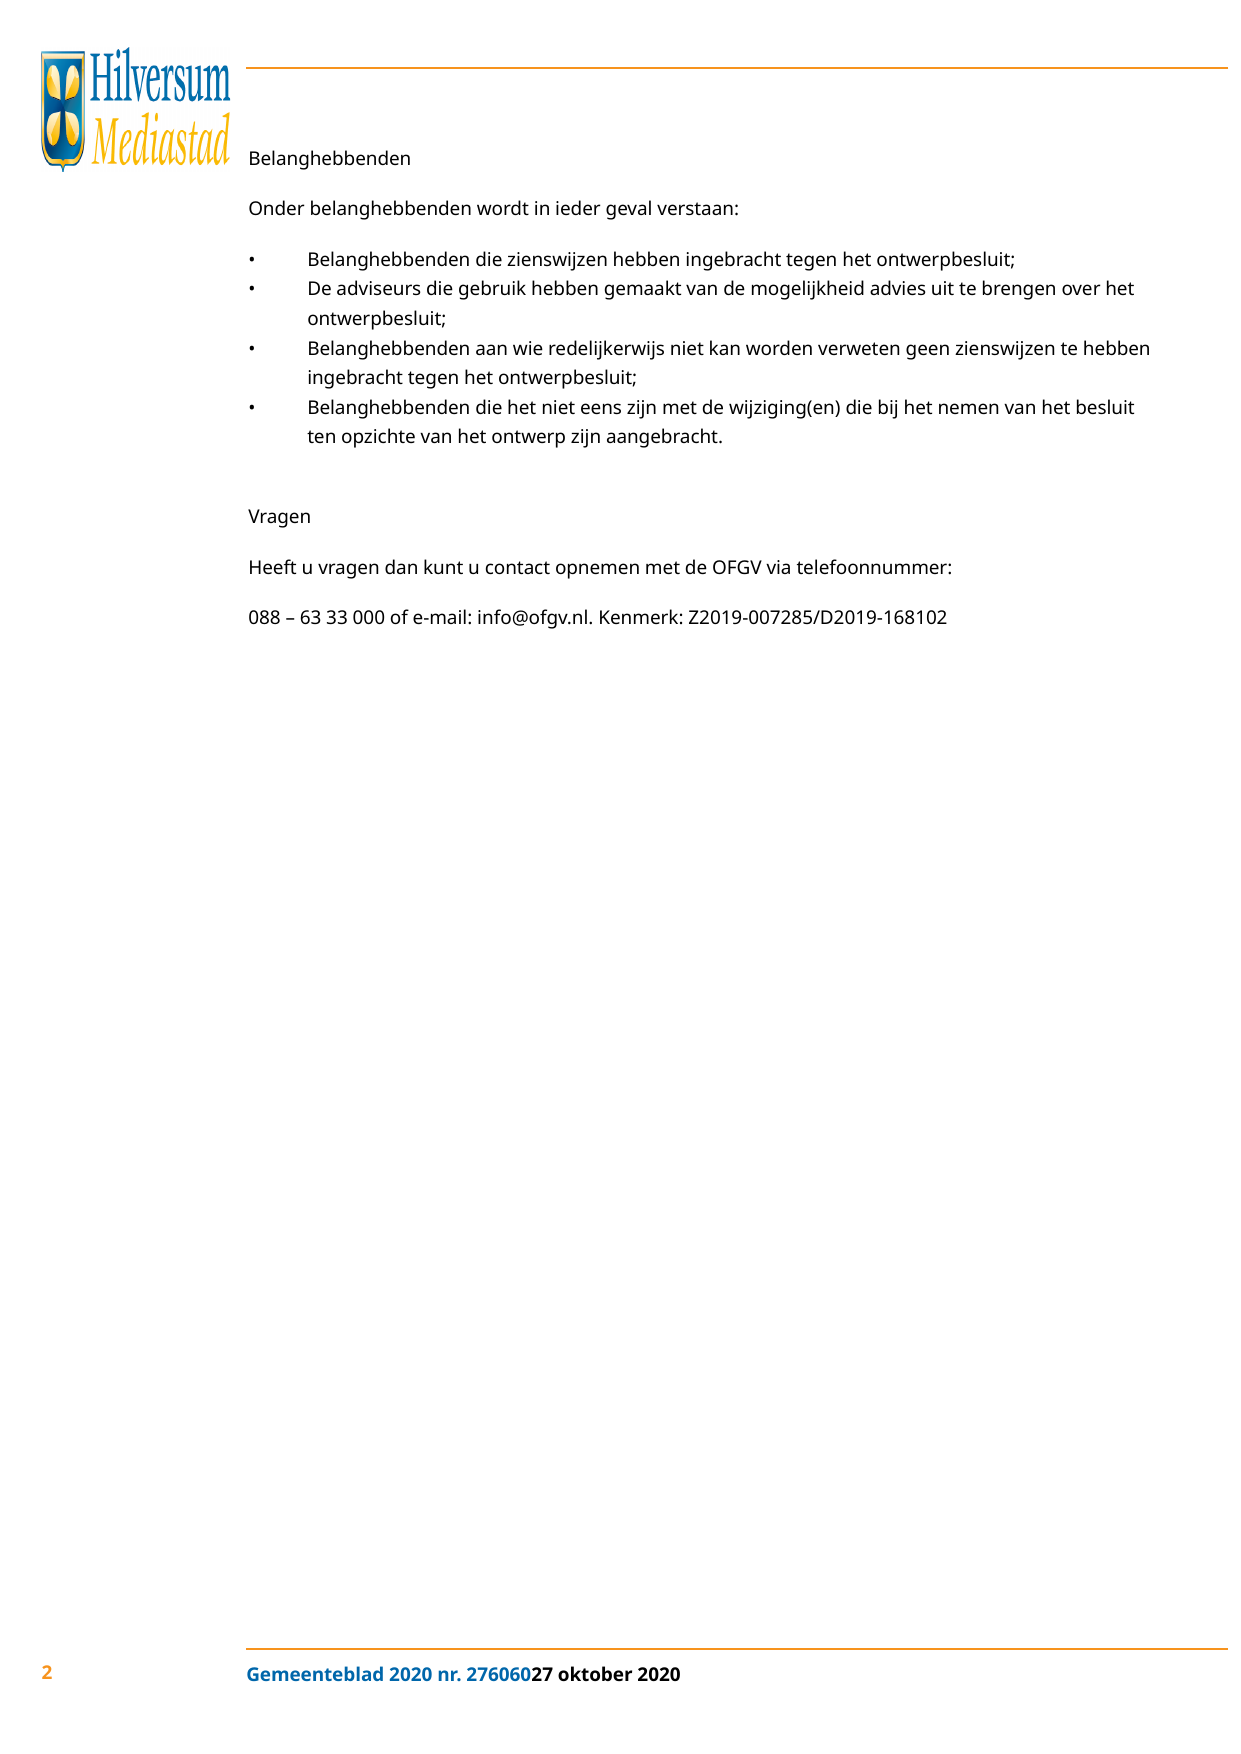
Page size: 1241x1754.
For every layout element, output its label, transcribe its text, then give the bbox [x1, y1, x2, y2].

text Onder belanghebbenden wordt in ieder geval verstaan: [248, 196, 1152, 221]
list Belanghebbenden die zienswijzen hebben ingebracht tegen het ontwerpbesluit; [248, 246, 1152, 272]
list Belanghebbenden aan wie redelijkerwijs niet kan worden verweten geen zienswijzen te hebben ingebracht tegen het ontwerpbesluit; [248, 335, 1152, 390]
picture [41, 47, 231, 172]
text 088 – 63 33 000 of e-mail: info@ofgv.nl. Kenmerk: Z2019-007285/D2019-168102 [248, 604, 1152, 630]
text Vragen [248, 503, 1152, 529]
text Belanghebbenden [248, 145, 1152, 171]
list Belanghebbenden die het niet eens zijn met de wijziging(en) die bij het nemen van het besluit ten opzichte van het ontwerp zijn aangebracht. [248, 394, 1152, 449]
text Heeft u vragen dan kunt u contact opnemen met de OFGV via telefoonnummer: [248, 554, 1152, 580]
list De adviseurs die gebruik hebben gemaakt van de mogelijkheid advies uit te brengen over het ontwerpbesluit; [248, 276, 1152, 331]
